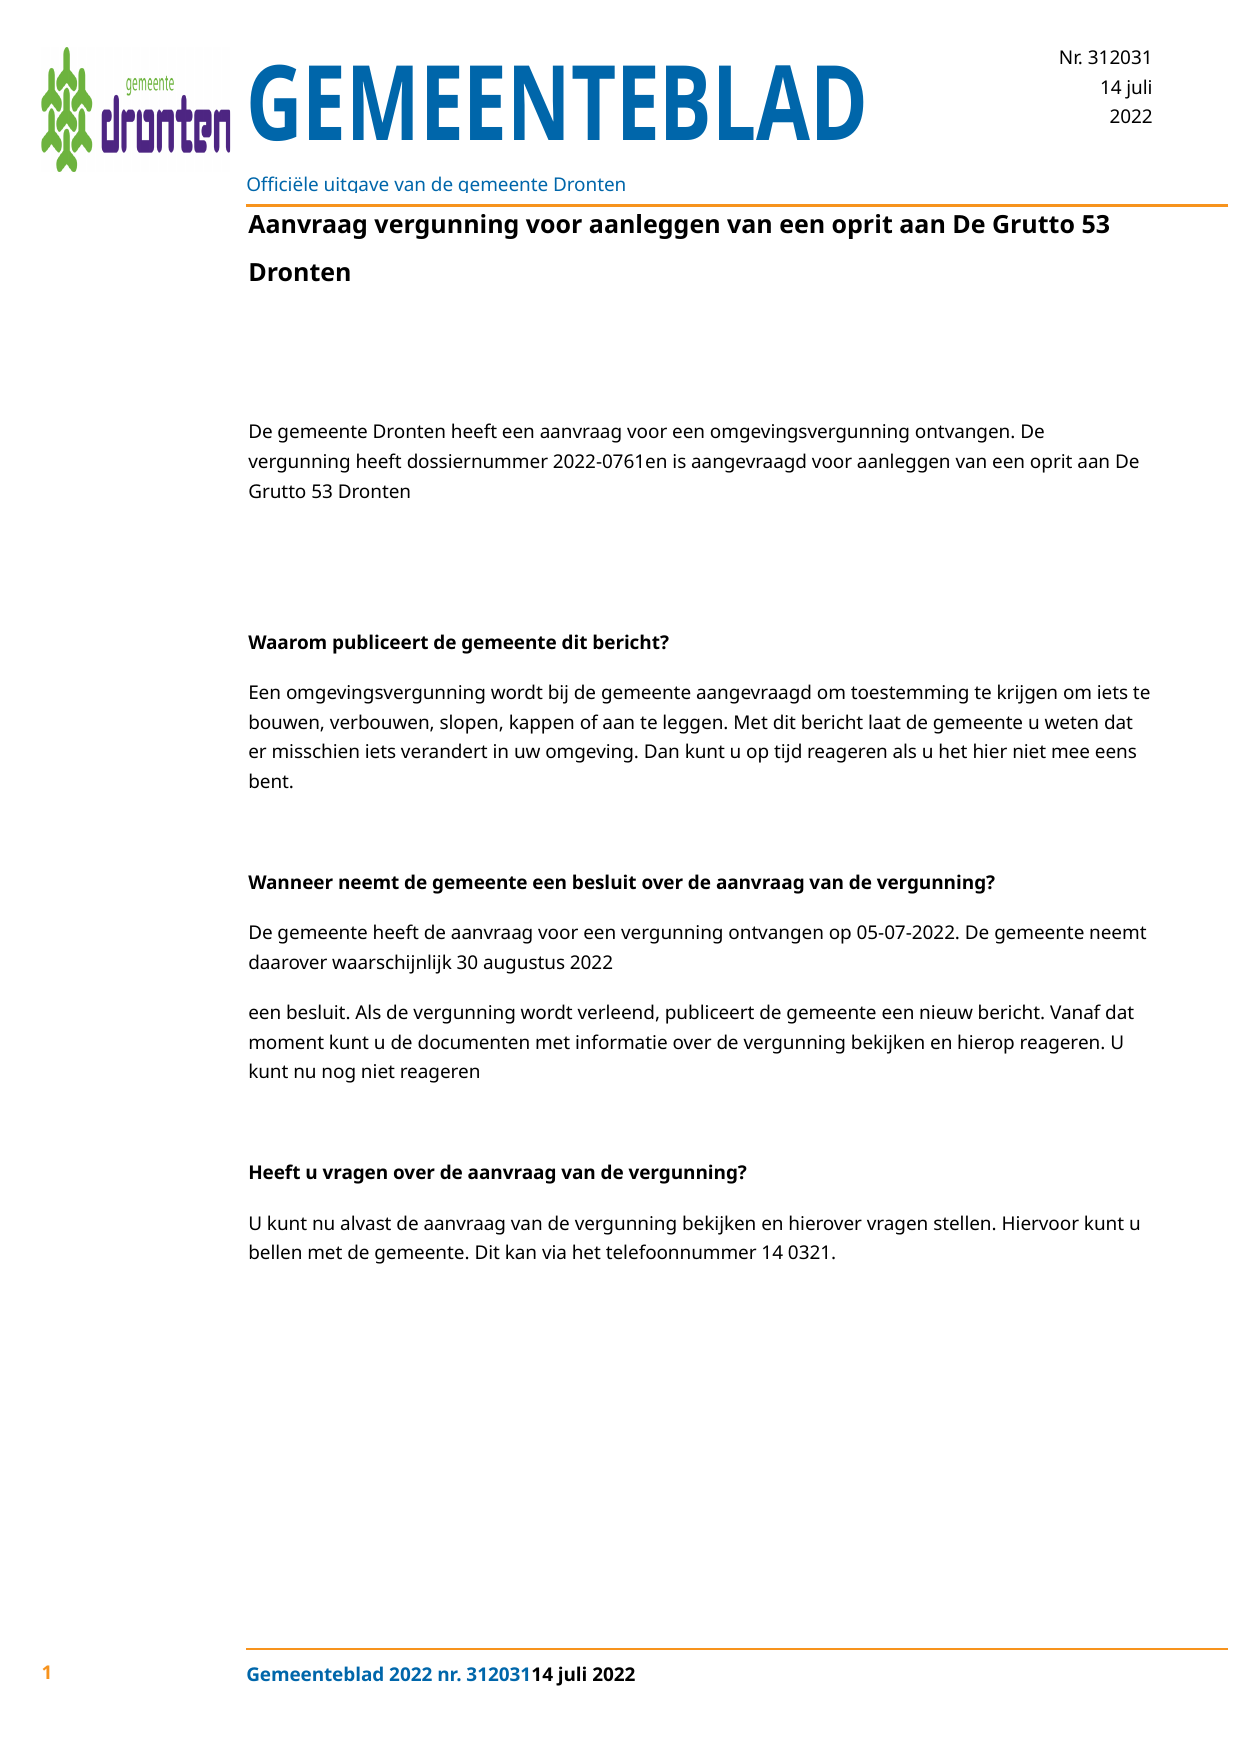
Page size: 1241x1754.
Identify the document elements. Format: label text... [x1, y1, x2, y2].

text Heeft u vragen over de aanvraag van de vergunning? [248, 1159, 1152, 1185]
text een besluit. Als de vergunning wordt verleend, publiceert de gemeente een nieuw bericht. Vanaf dat moment kunt u de documenten met informatie over de vergunning bekijken en hierop reageren. U kunt nu nog niet reageren [248, 999, 1152, 1084]
text De gemeente heeft de aanvraag voor een vergunning ontvangen op 05-07-2022. De gemeente neemt daarover waarschijnlijk 30 augustus 2022 [248, 919, 1152, 975]
text Waarom publiceert de gemeente dit bericht? [248, 629, 1152, 655]
text U kunt nu alvast de aanvraag van de vergunning bekijken en hierover vragen stellen. Hiervoor kunt u bellen met de gemeente. Dit kan via het telefoonnummer 14 0321. [248, 1210, 1152, 1265]
text Een omgevingsvergunning wordt bij de gemeente aangevraagd om toestemming te krijgen om iets te bouwen, verbouwen, slopen, kappen of aan te leggen. Met dit bericht laat de gemeente u weten dat er misschien iets verandert in uw omgeving. Dan kunt u op tijd reageren als u het hier niet mee eens bent. [248, 679, 1152, 794]
text Wanneer neemt de gemeente een besluit over de aanvraag van de vergunning? [248, 869, 1152, 895]
text Aanvraag vergunning voor aanleggen van een oprit aan De Grutto 53 Dronten [248, 207, 1152, 288]
picture [41, 47, 231, 172]
text De gemeente Dronten heeft een aanvraag voor een omgevingsvergunning ontvangen. De vergunning heeft dossiernummer 2022-0761en is aangevraagd voor aanleggen van een oprit aan De Grutto 53 Dronten [248, 419, 1152, 504]
